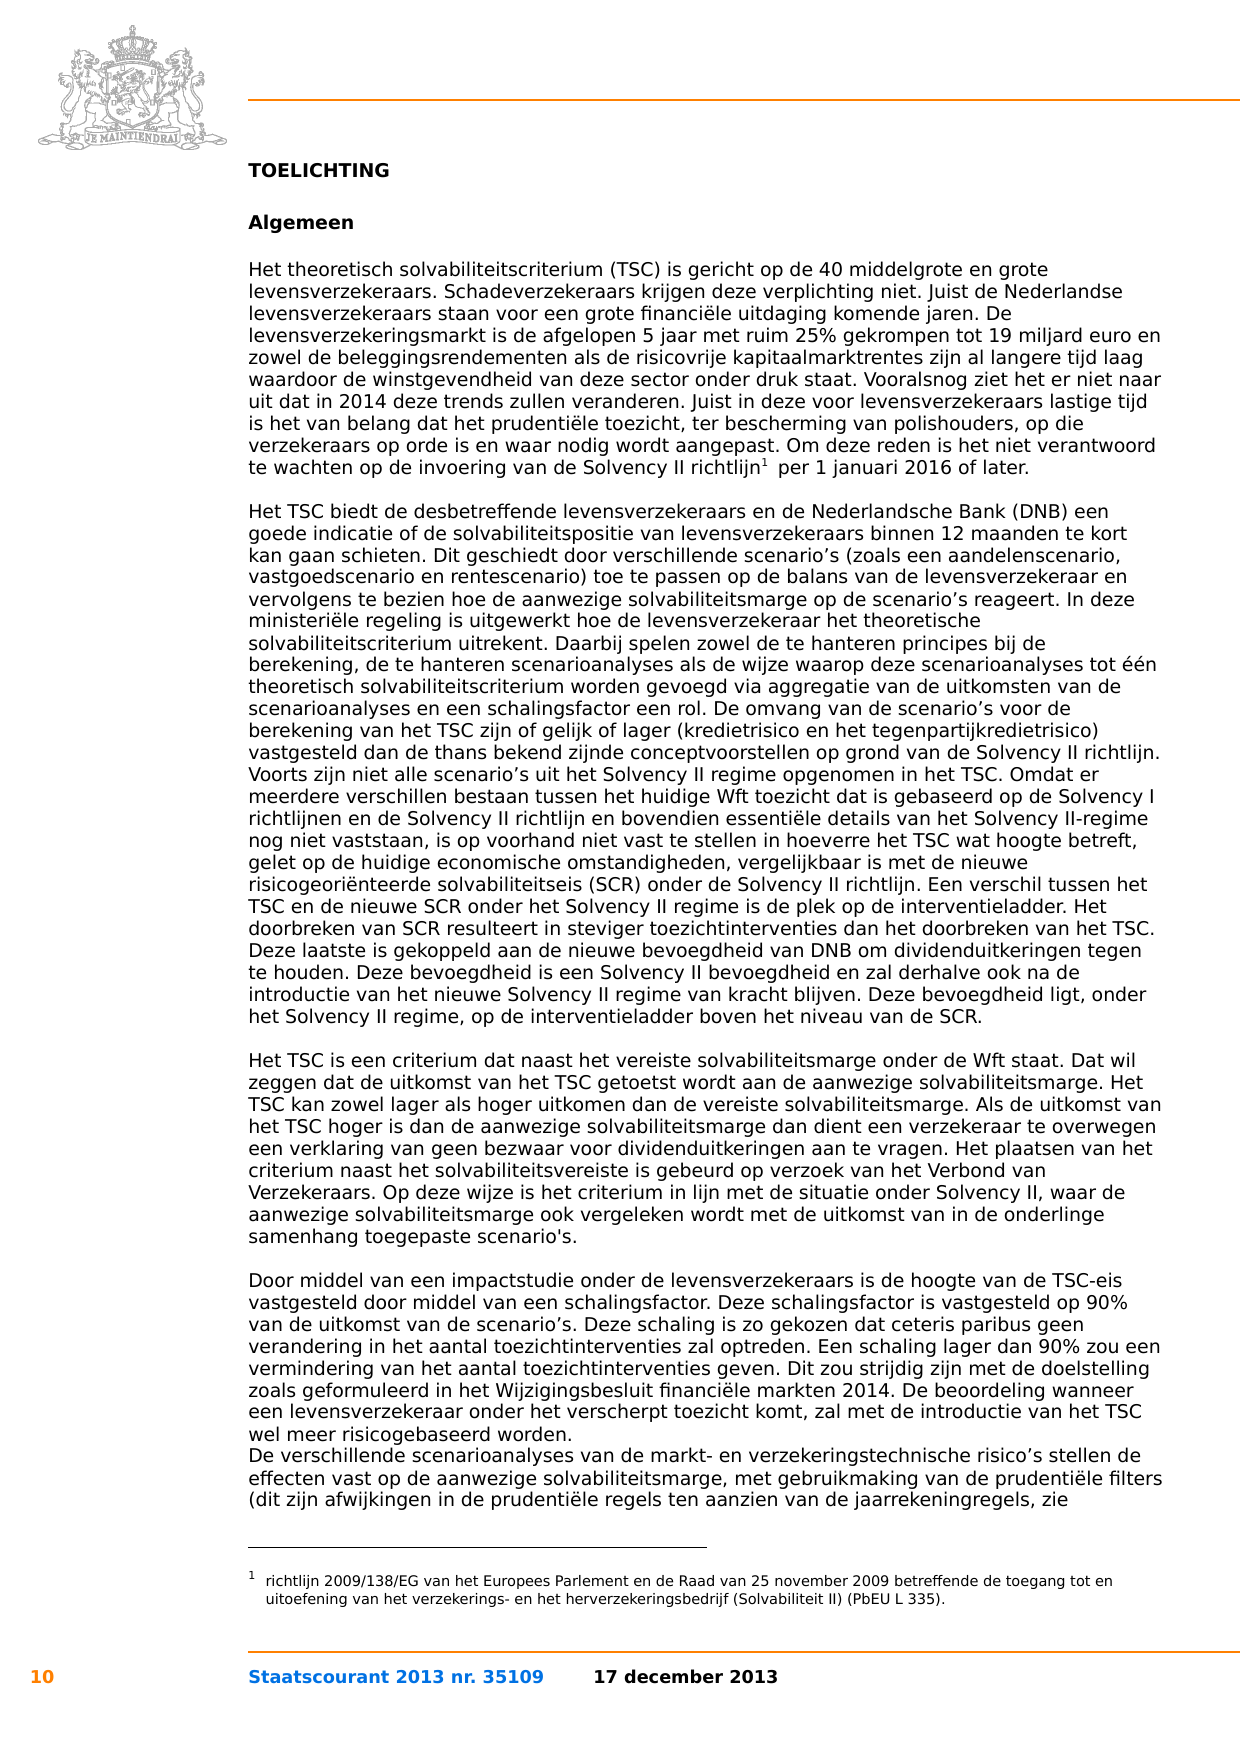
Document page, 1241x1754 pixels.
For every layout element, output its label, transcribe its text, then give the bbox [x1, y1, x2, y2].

text richtlijn 2009/138/EG van het Europees Parlement en de Raad van 25 november 2009 betreffende de toegang tot en uitoefening van het verzekerings- en het herverzekeringsbedrijf (Solvabiliteit II) (PbEU L 335). [248, 1569, 1163, 1608]
subtitle Algemeen [248, 212, 1163, 234]
text Het TSC biedt de desbetreffende levensverzekeraars en de Nederlandsche Bank (DNB) een goede indicatie of de solvabiliteitspositie van levensverzekeraars binnen 12 maanden te kort kan gaan schieten. Dit geschiedt door verschillende scenario’s (zoals een aandelenscenario, vastgoedscenario en rentescenario) toe te passen op de balans van de levensverzekeraar en vervolgens te bezien hoe de aanwezige solvabiliteitsmarge op de scenario’s reageert. In deze ministeriële regeling is uitgewerkt hoe de levensverzekeraar het theoretische solvabiliteitscriterium uitrekent. Daarbij spelen zowel de te hanteren principes bij de berekening, de te hanteren scenarioanalyses als de wijze waarop deze scenarioanalyses tot één theoretisch solvabiliteitscriterium worden gevoegd via aggregatie van de uitkomsten van de scenarioanalyses en een schalingsfactor een rol. De omvang van de scenario’s voor de berekening van het TSC zijn of gelijk of lager (kredietrisico en het tegenpartijkredietrisico) vastgesteld dan de thans bekend zijnde conceptvoorstellen op grond van de Solvency II richtlijn. Voorts zijn niet alle scenario’s uit het Solvency II regime opgenomen in het TSC. Omdat er meerdere verschillen bestaan tussen het huidige Wft toezicht dat is gebaseerd op de Solvency I richtlijnen en de Solvency II richtlijn en bovendien essentiële details van het Solvency II-regime nog niet vaststaan, is op voorhand niet vast te stellen in hoeverre het TSC wat hoogte betreft, gelet op de huidige economische omstandigheden, vergelijkbaar is met de nieuwe risicogeoriënteerde solvabiliteitseis (SCR) onder de Solvency II richtlijn. Een verschil tussen het TSC en de nieuwe SCR onder het Solvency II regime is de plek op de interventieladder. Het doorbreken van SCR resulteert in steviger toezichtinterventies dan het doorbreken van het TSC. Deze laatste is gekoppeld aan de nieuwe bevoegdheid van DNB om dividenduitkeringen tegen te houden. Deze bevoegdheid is een Solvency II bevoegdheid en zal derhalve ook na de introductie van het nieuwe Solvency II regime van kracht blijven. Deze bevoegdheid ligt, onder het Solvency II regime, op de interventieladder boven het niveau van de SCR. [248, 501, 1163, 1028]
text Door middel van een impactstudie onder de levensverzekeraars is de hoogte van de TSC-eis vastgesteld door middel van een schalingsfactor. Deze schalingsfactor is vastgesteld op 90% van de uitkomst van de scenario’s. Deze schaling is zo gekozen dat ceteris paribus geen verandering in het aantal toezichtinterventies zal optreden. Een schaling lager dan 90% zou een vermindering van het aantal toezichtinterventies geven. Dit zou strijdig zijn met de doelstelling zoals geformuleerd in het Wijzigingsbesluit financiële markten 2014. De beoordeling wanneer een levensverzekeraar onder het verscherpt toezicht komt, zal met de introductie van het TSC wel meer risicogebaseerd worden. [248, 1269, 1163, 1445]
text De verschillende scenarioanalyses van de markt- en verzekeringstechnische risico’s stellen de effecten vast op de aanwezige solvabiliteitsmarge, met gebruikmaking van de prudentiële filters (dit zijn afwijkingen in de prudentiële regels ten aanzien van de jaarrekeningregels, zie [248, 1445, 1163, 1511]
subtitle TOELICHTING [248, 160, 1163, 182]
text Het theoretisch solvabiliteitscriterium (TSC) is gericht op de 40 middelgrote en grote levensverzekeraars. Schadeverzekeraars krijgen deze verplichting niet. Juist de Nederlandse levensverzekeraars staan voor een grote financiële uitdaging komende jaren. De levensverzekeringsmarkt is de afgelopen 5 jaar met ruim 25% gekrompen tot 19 miljard euro en zowel de beleggingsrendementen als de risicovrije kapitaalmarktrentes zijn al langere tijd laag waardoor de winstgevendheid van deze sector onder druk staat. Vooralsnog ziet het er niet naar uit dat in 2014 deze trends zullen veranderen. Juist in deze voor levensverzekeraars lastige tijd is het van belang dat het prudentiële toezicht, ter bescherming van polishouders, op die verzekeraars op orde is en waar nodig wordt aangepast. Om deze reden is het niet verantwoord te wachten op de invoering van de Solvency II richtlijn per 1 januari 2016 of later. [248, 259, 1163, 479]
text Het TSC is een criterium dat naast het vereiste solvabiliteitsmarge onder de Wft staat. Dat wil zeggen dat de uitkomst van het TSC getoetst wordt aan de aanwezige solvabiliteitsmarge. Het TSC kan zowel lager als hoger uitkomen dan de vereiste solvabiliteitsmarge. Als de uitkomst van het TSC hoger is dan de aanwezige solvabiliteitsmarge dan dient een verzekeraar te overwegen een verklaring van geen bezwaar voor dividenduitkeringen aan te vragen. Het plaatsen van het criterium naast het solvabiliteitsvereiste is gebeurd op verzoek van het Verbond van Verzekeraars. Op deze wijze is het criterium in lijn met de situatie onder Solvency II, waar de aanwezige solvabiliteitsmarge ook vergeleken wordt met de uitkomst van in de onderlinge samenhang toegepaste scenario's. [248, 1050, 1163, 1248]
picture [38, 25, 227, 150]
